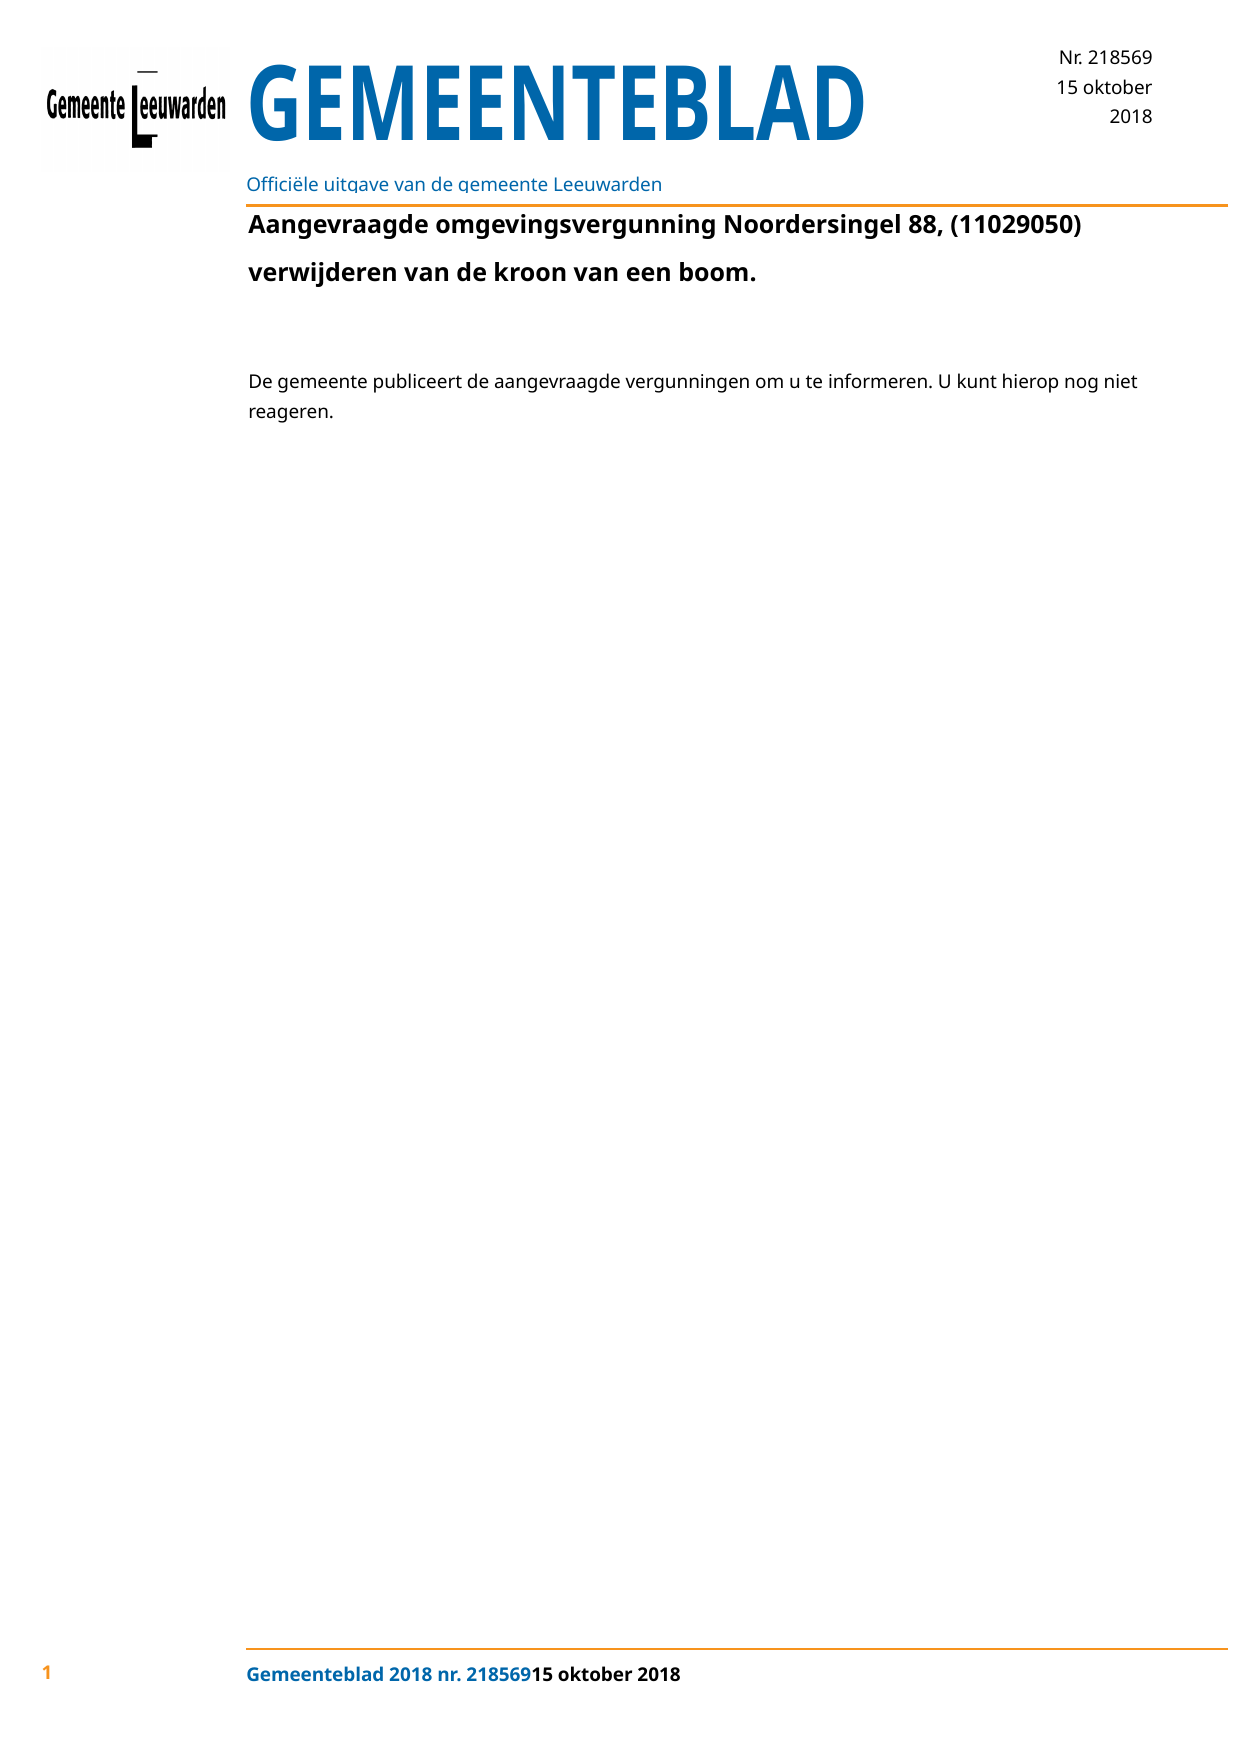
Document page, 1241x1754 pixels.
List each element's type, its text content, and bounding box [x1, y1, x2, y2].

text Aangevraagde omgevingsvergunning Noordersingel 88, (11029050) verwijderen van de kroon van een boom. [248, 207, 1152, 288]
text De gemeente publiceert de aangevraagde vergunningen om u te informeren. U kunt hierop nog niet reageren. [248, 368, 1152, 424]
picture [41, 47, 231, 172]
